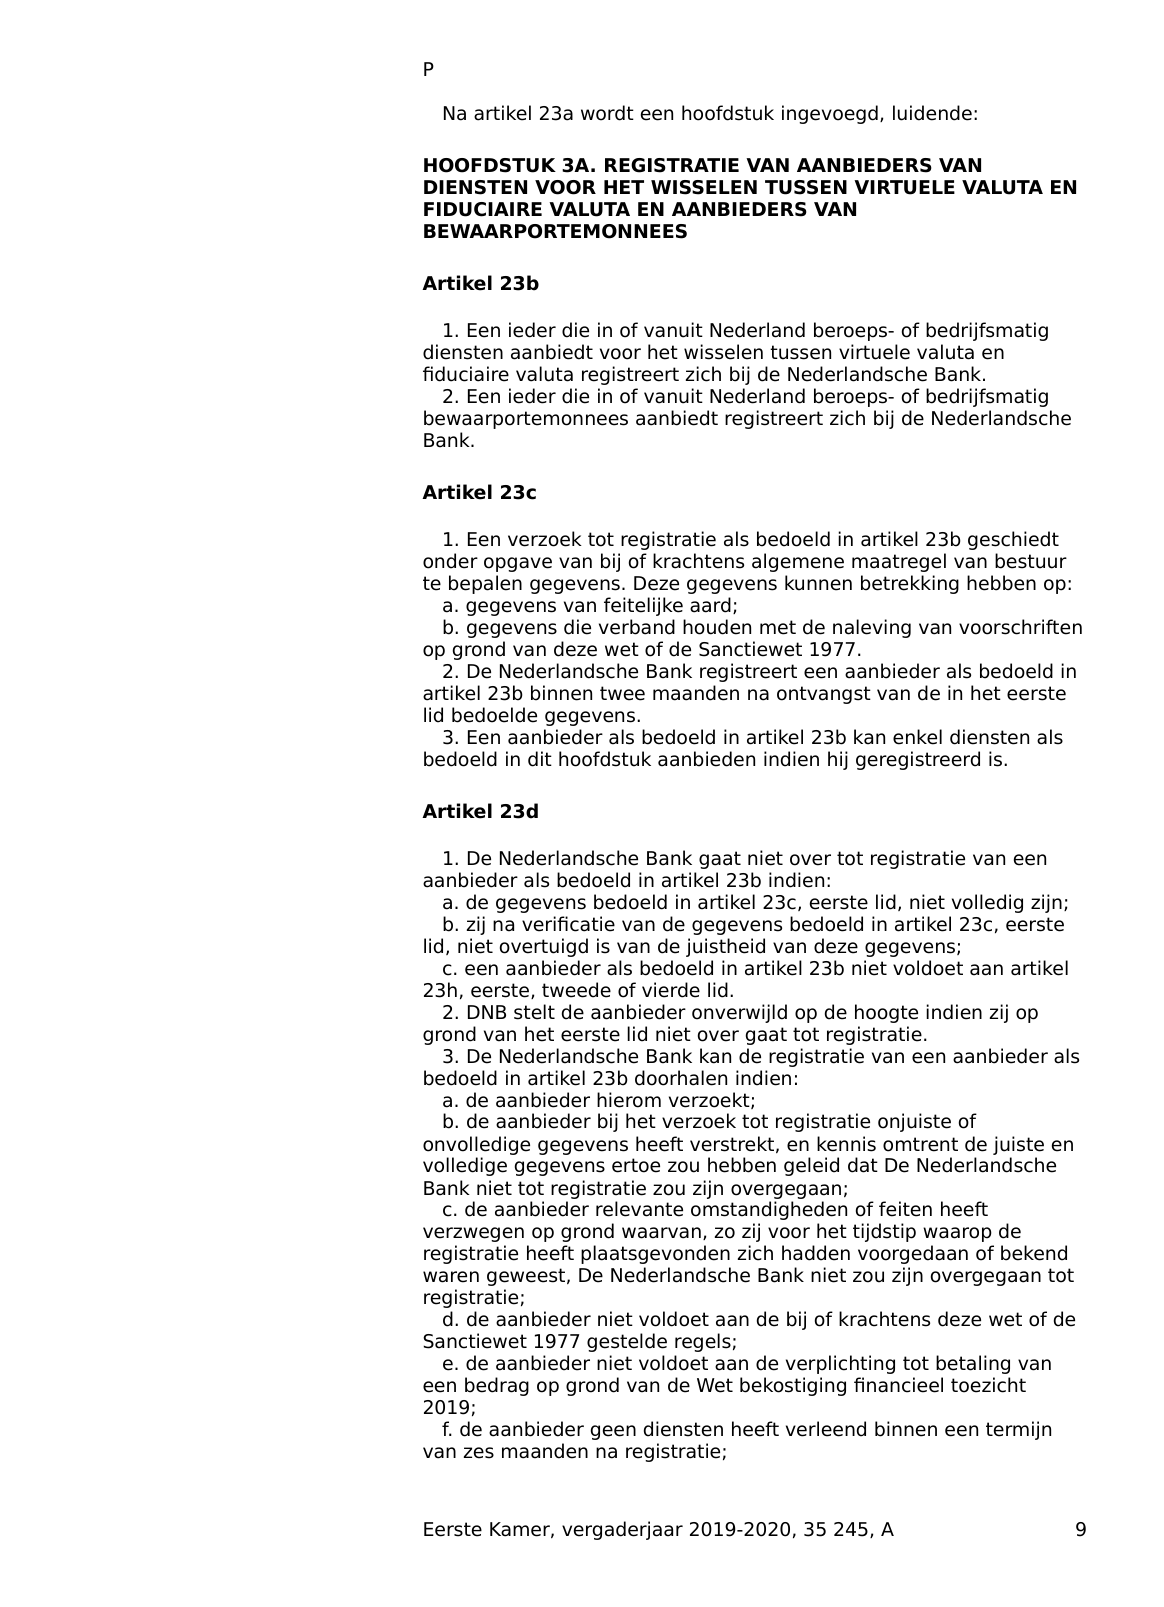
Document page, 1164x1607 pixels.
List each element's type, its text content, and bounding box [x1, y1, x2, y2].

text c. een aanbieder als bedoeld in artikel 23b niet voldoet aan artikel 23h, eerste, tweede of vierde lid. [422, 958, 1087, 1002]
subtitle Artikel 23b [422, 273, 1087, 295]
text a. de gegevens bedoeld in artikel 23c, eerste lid, niet volledig zijn; [422, 892, 1087, 914]
text c. de aanbieder relevante omstandigheden of feiten heeft verzwegen op grond waarvan, zo zij voor het tijdstip waarop de registratie heeft plaatsgevonden zich hadden voorgedaan of bekend waren geweest, De Nederlandsche Bank niet zou zijn overgegaan tot registratie; [422, 1199, 1087, 1309]
text f. de aanbieder geen diensten heeft verleend binnen een termijn van zes maanden na registratie; [422, 1419, 1087, 1463]
text b. de aanbieder bij het verzoek tot registratie onjuiste of onvolledige gegevens heeft verstrekt, en kennis omtrent de juiste en volledige gegevens ertoe zou hebben geleid dat De Nederlandsche Bank niet tot registratie zou zijn overgegaan; [422, 1111, 1087, 1199]
text 2. DNB stelt de aanbieder onverwijld op de hoogte indien zij op grond van het eerste lid niet over gaat tot registratie. [422, 1002, 1087, 1046]
text 1. Een verzoek tot registratie als bedoeld in artikel 23b geschiedt onder opgave van bij of krachtens algemene maatregel van bestuur te bepalen gegevens. Deze gegevens kunnen betrekking hebben op: [422, 529, 1087, 595]
text a. de aanbieder hierom verzoekt; [422, 1089, 1087, 1111]
text b. zij na verificatie van de gegevens bedoeld in artikel 23c, eerste lid, niet overtuigd is van de juistheid van deze gegevens; [422, 914, 1087, 958]
text 3. De Nederlandsche Bank kan de registratie van een aanbieder als bedoeld in artikel 23b doorhalen indien: [422, 1046, 1087, 1089]
text a. gegevens van feitelijke aard; [422, 595, 1087, 617]
text P [422, 59, 1087, 81]
text 1. De Nederlandsche Bank gaat niet over tot registratie van een aanbieder als bedoeld in artikel 23b indien: [422, 848, 1087, 892]
subtitle HOOFDSTUK 3A. REGISTRATIE VAN AANBIEDERS VAN DIENSTEN VOOR HET WISSELEN TUSSEN VIRTUELE VALUTA EN FIDUCIAIRE VALUTA EN AANBIEDERS VAN BEWAARPORTEMONNEES [422, 155, 1087, 243]
text e. de aanbieder niet voldoet aan de verplichting tot betaling van een bedrag op grond van de Wet bekostiging financieel toezicht 2019; [422, 1353, 1087, 1419]
text 1. Een ieder die in of vanuit Nederland beroeps- of bedrijfsmatig diensten aanbiedt voor het wisselen tussen virtuele valuta en fiduciaire valuta registreert zich bij de Nederlandsche Bank. [422, 320, 1087, 386]
subtitle Artikel 23c [422, 482, 1087, 504]
text 2. De Nederlandsche Bank registreert een aanbieder als bedoeld in artikel 23b binnen twee maanden na ontvangst van de in het eerste lid bedoelde gegevens. [422, 661, 1087, 727]
text b. gegevens die verband houden met de naleving van voorschriften op grond van deze wet of de Sanctiewet 1977. [422, 617, 1087, 661]
text 2. Een ieder die in of vanuit Nederland beroeps- of bedrijfsmatig bewaarportemonnees aanbiedt registreert zich bij de Nederlandsche Bank. [422, 386, 1087, 452]
text d. de aanbieder niet voldoet aan de bij of krachtens deze wet of de Sanctiewet 1977 gestelde regels; [422, 1309, 1087, 1353]
text 3. Een aanbieder als bedoeld in artikel 23b kan enkel diensten als bedoeld in dit hoofdstuk aanbieden indien hij geregistreerd is. [422, 727, 1087, 771]
subtitle Artikel 23d [422, 801, 1087, 823]
text Na artikel 23a wordt een hoofdstuk ingevoegd, luidende: [422, 103, 1087, 125]
